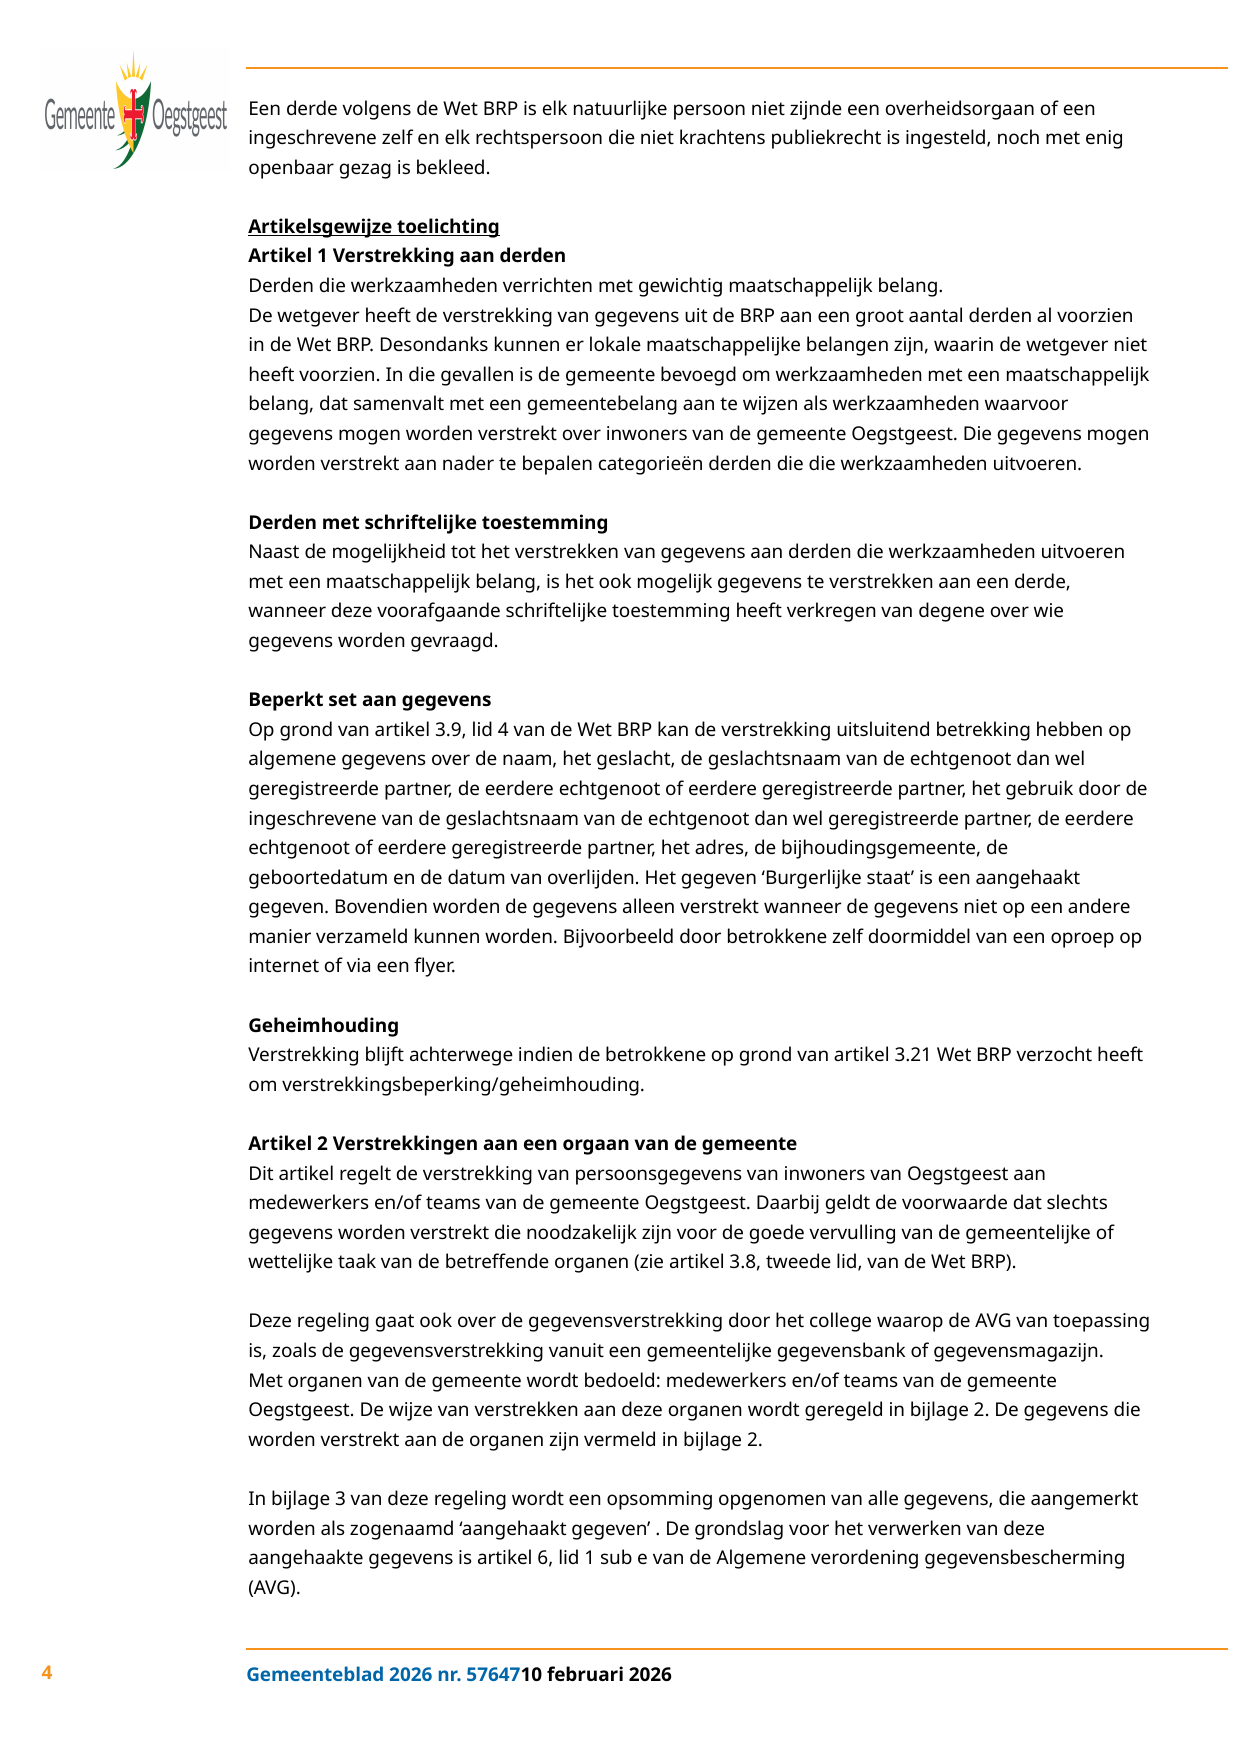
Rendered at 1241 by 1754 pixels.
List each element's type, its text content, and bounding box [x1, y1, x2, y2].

text Dit artikel regelt de verstrekking van persoonsgegevens van inwoners van Oegstgeest aan medewerkers en/of teams van de gemeente Oegstgeest. Daarbij geldt de voorwaarde dat slechts gegevens worden verstrekt die noodzakelijk zijn voor de goede vervulling van de gemeentelijke of wettelijke taak van de betreffende organen (zie artikel 3.8, tweede lid, van de Wet BRP). [248, 1160, 1152, 1274]
text Artikel 1 Verstrekking aan derden [248, 243, 1152, 268]
text Geheimhouding [248, 1012, 1152, 1038]
text Deze regeling gaat ook over de gegevensverstrekking door het college waarop de AVG van toepassing is, zoals de gegevensverstrekking vanuit een gemeentelijke gegevensbank of gegevensmagazijn. [248, 1308, 1152, 1363]
text Artikelsgewijze toelichting [248, 213, 1152, 239]
text De wetgever heeft de verstrekking van gegevens uit de BRP aan een groot aantal derden al voorzien in de Wet BRP. Desondanks kunnen er lokale maatschappelijke belangen zijn, waarin de wetgever niet heeft voorzien. In die gevallen is de gemeente bevoegd om werkzaamheden met een maatschappelijk belang, dat samenvalt met een gemeentebelang aan te wijzen als werkzaamheden waarvoor gegevens mogen worden verstrekt over inwoners van de gemeente Oegstgeest. Die gegevens mogen worden verstrekt aan nader te bepalen categorieën derden die die werkzaamheden uitvoeren. [248, 302, 1152, 476]
picture [41, 47, 231, 172]
text Derden met schriftelijke toestemming [248, 509, 1152, 535]
text Naast de mogelijkheid tot het verstrekken van gegevens aan derden die werkzaamheden uitvoeren met een maatschappelijk belang, is het ook mogelijk gegevens te verstrekken aan een derde, wanneer deze voorafgaande schriftelijke toestemming heeft verkregen van degene over wie gegevens worden gevraagd. [248, 538, 1152, 653]
text Derden die werkzaamheden verrichten met gewichtig maatschappelijk belang. [248, 272, 1152, 298]
text Artikel 2 Verstrekkingen aan een orgaan van de gemeente [248, 1130, 1152, 1156]
text In bijlage 3 van deze regeling wordt een opsomming opgenomen van alle gegevens, die aangemerkt worden als zogenaamd ‘aangehaakt gegeven’ . De grondslag voor het verwerken van deze aangehaakte gegevens is artikel 6, lid 1 sub e van de Algemene verordening gegevensbescherming (AVG). [248, 1485, 1152, 1600]
text Met organen van de gemeente wordt bedoeld: medewerkers en/of teams van de gemeente Oegstgeest. De wijze van verstrekken aan deze organen wordt geregeld in bijlage 2. De gegevens die worden verstrekt aan de organen zijn vermeld in bijlage 2. [248, 1367, 1152, 1452]
text Beperkt set aan gegevens [248, 686, 1152, 712]
text Verstrekking blijft achterwege indien de betrokkene op grond van artikel 3.21 Wet BRP verzocht heeft om verstrekkingsbeperking/geheimhouding. [248, 1041, 1152, 1097]
text Op grond van artikel 3.9, lid 4 van de Wet BRP kan de verstrekking uitsluitend betrekking hebben op algemene gegevens over de naam, het geslacht, de geslachtsnaam van de echtgenoot dan wel geregistreerde partner, de eerdere echtgenoot of eerdere geregistreerde partner, het gebruik door de ingeschrevene van de geslachtsnaam van de echtgenoot dan wel geregistreerde partner, de eerdere echtgenoot of eerdere geregistreerde partner, het adres, de bijhoudingsgemeente, de geboortedatum en de datum van overlijden. Het gegeven ‘Burgerlijke staat’ is een aangehaakt gegeven. Bovendien worden de gegevens alleen verstrekt wanneer de gegevens niet op een andere manier verzameld kunnen worden. Bijvoorbeeld door betrokkene zelf doormiddel van een oproep op internet of via een flyer. [248, 716, 1152, 978]
text Een derde volgens de Wet BRP is elk natuurlijke persoon niet zijnde een overheidsorgaan of een ingeschrevene zelf en elk rechtspersoon die niet krachtens publiekrecht is ingesteld, noch met enig openbaar gezag is bekleed. [248, 95, 1152, 180]
